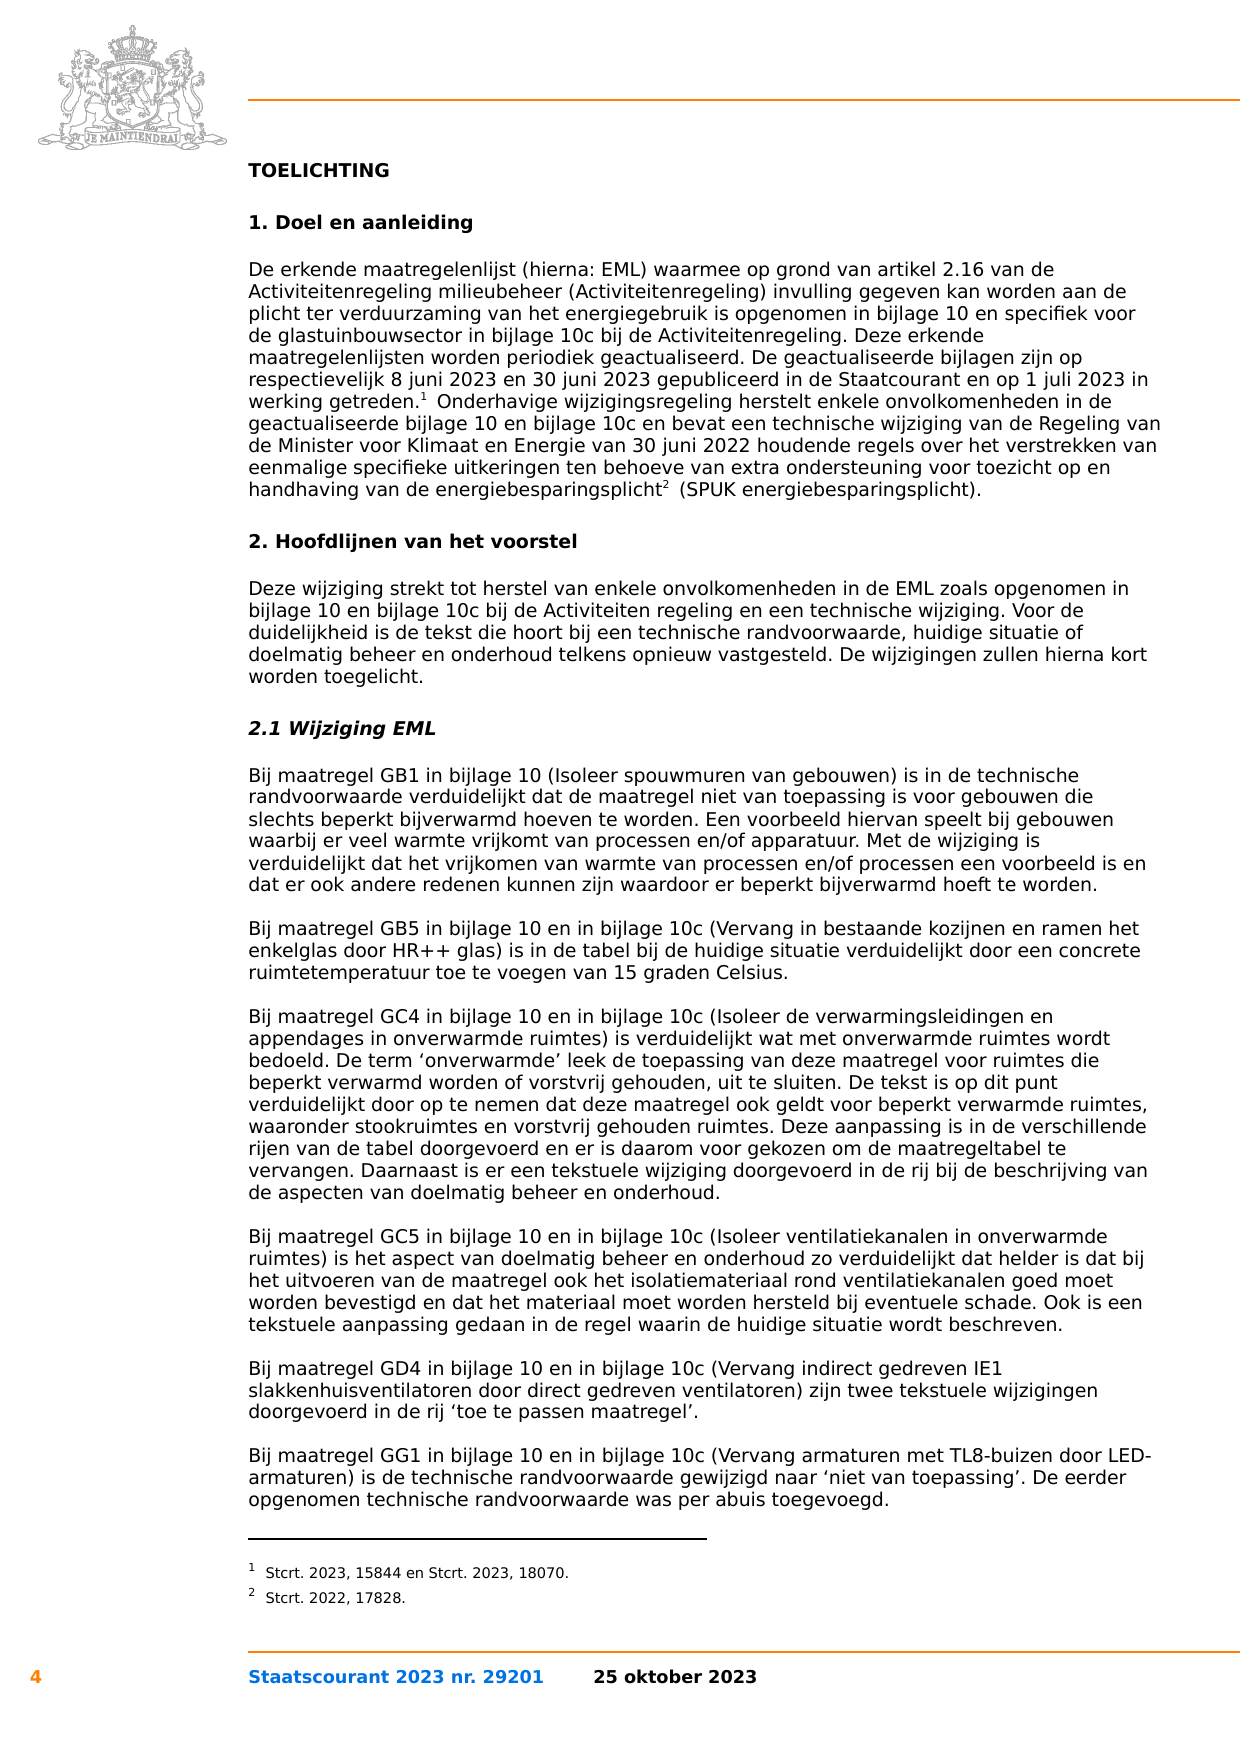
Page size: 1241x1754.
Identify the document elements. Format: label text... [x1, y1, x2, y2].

text Bij maatregel GC5 in bijlage 10 en in bijlage 10c (Isoleer ventilatiekanalen in onverwarmde ruimtes) is het aspect van doelmatig beheer en onderhoud zo verduidelijkt dat helder is dat bij het uitvoeren van de maatregel ook het isolatiemateriaal rond ventilatiekanalen goed moet worden bevestigd en dat het materiaal moet worden hersteld bij eventuele schade. Ook is een tekstuele aanpassing gedaan in de regel waarin de huidige situatie wordt beschreven. [248, 1226, 1163, 1336]
subtitle 2.1 Wijziging EML [248, 717, 1163, 739]
subtitle 1. Doel en aanleiding [248, 212, 1163, 234]
subtitle TOELICHTING [248, 160, 1163, 182]
text Bij maatregel GG1 in bijlage 10 en in bijlage 10c (Vervang armaturen met TL8-buizen door LED-armaturen) is de technische randvoorwaarde gewijzigd naar ‘niet van toepassing’. De eerder opgenomen technische randvoorwaarde was per abuis toegevoegd. [248, 1445, 1163, 1511]
text Bij maatregel GB5 in bijlage 10 en in bijlage 10c (Vervang in bestaande kozijnen en ramen het enkelglas door HR++ glas) is in de tabel bij de huidige situatie verduidelijkt door een concrete ruimtetemperatuur toe te voegen van 15 graden Celsius. [248, 918, 1163, 984]
text Bij maatregel GB1 in bijlage 10 (Isoleer spouwmuren van gebouwen) is in de technische randvoorwaarde verduidelijkt dat de maatregel niet van toepassing is voor gebouwen die slechts beperkt bijverwarmd hoeven te worden. Een voorbeeld hiervan speelt bij gebouwen waarbij er veel warmte vrijkomt van processen en/of apparatuur. Met de wijziging is verduidelijkt dat het vrijkomen van warmte van processen en/of processen een voorbeeld is en dat er ook andere redenen kunnen zijn waardoor er beperkt bijverwarmd hoeft te worden. [248, 764, 1163, 896]
text Stcrt. 2023, 15844 en Stcrt. 2023, 18070. [248, 1561, 1163, 1583]
text Stcrt. 2022, 17828. [248, 1586, 1163, 1608]
text Bij maatregel GD4 in bijlage 10 en in bijlage 10c (Vervang indirect gedreven IE1 slakkenhuisventilatoren door direct gedreven ventilatoren) zijn twee tekstuele wijzigingen doorgevoerd in de rij ‘toe te passen maatregel’. [248, 1357, 1163, 1423]
text Bij maatregel GC4 in bijlage 10 en in bijlage 10c (Isoleer de verwarmingsleidingen en appendages in onverwarmde ruimtes) is verduidelijkt wat met onverwarmde ruimtes wordt bedoeld. De term ‘onverwarmde’ leek de toepassing van deze maatregel voor ruimtes die beperkt verwarmd worden of vorstvrij gehouden, uit te sluiten. De tekst is op dit punt verduidelijkt door op te nemen dat deze maatregel ook geldt voor beperkt verwarmde ruimtes, waaronder stookruimtes en vorstvrij gehouden ruimtes. Deze aanpassing is in de verschillende rijen van de tabel doorgevoerd en er is daarom voor gekozen om de maatregeltabel te vervangen. Daarnaast is er een tekstuele wijziging doorgevoerd in de rij bij de beschrijving van de aspecten van doelmatig beheer en onderhoud. [248, 1006, 1163, 1204]
text Deze wijziging strekt tot herstel van enkele onvolkomenheden in de EML zoals opgenomen in bijlage 10 en bijlage 10c bij de Activiteiten regeling en een technische wijziging. Voor de duidelijkheid is de tekst die hoort bij een technische randvoorwaarde, huidige situatie of doelmatig beheer en onderhoud telkens opnieuw vastgesteld. De wijzigingen zullen hierna kort worden toegelicht. [248, 578, 1163, 687]
text De erkende maatregelenlijst (hierna: EML) waarmee op grond van artikel 2.16 van de Activiteitenregeling milieubeheer (Activiteitenregeling) invulling gegeven kan worden aan de plicht ter verduurzaming van het energiegebruik is opgenomen in bijlage 10 en specifiek voor de glastuinbouwsector in bijlage 10c bij de Activiteitenregeling. Deze erkende maatregelenlijsten worden periodiek geactualiseerd. De geactualiseerde bijlagen zijn op respectievelijk 8 juni 2023 en 30 juni 2023 gepubliceerd in de Staatcourant en op 1 juli 2023 in werking getreden. Onderhavige wijzigingsregeling herstelt enkele onvolkomenheden in de geactualiseerde bijlage 10 en bijlage 10c en bevat een technische wijziging van de Regeling van de Minister voor Klimaat en Energie van 30 juni 2022 houdende regels over het verstrekken van eenmalige specifieke uitkeringen ten behoeve van extra ondersteuning voor toezicht op en handhaving van de energiebesparingsplicht (SPUK energiebesparingsplicht). [248, 259, 1163, 501]
subtitle 2. Hoofdlijnen van het voorstel [248, 531, 1163, 553]
picture [38, 25, 227, 150]
